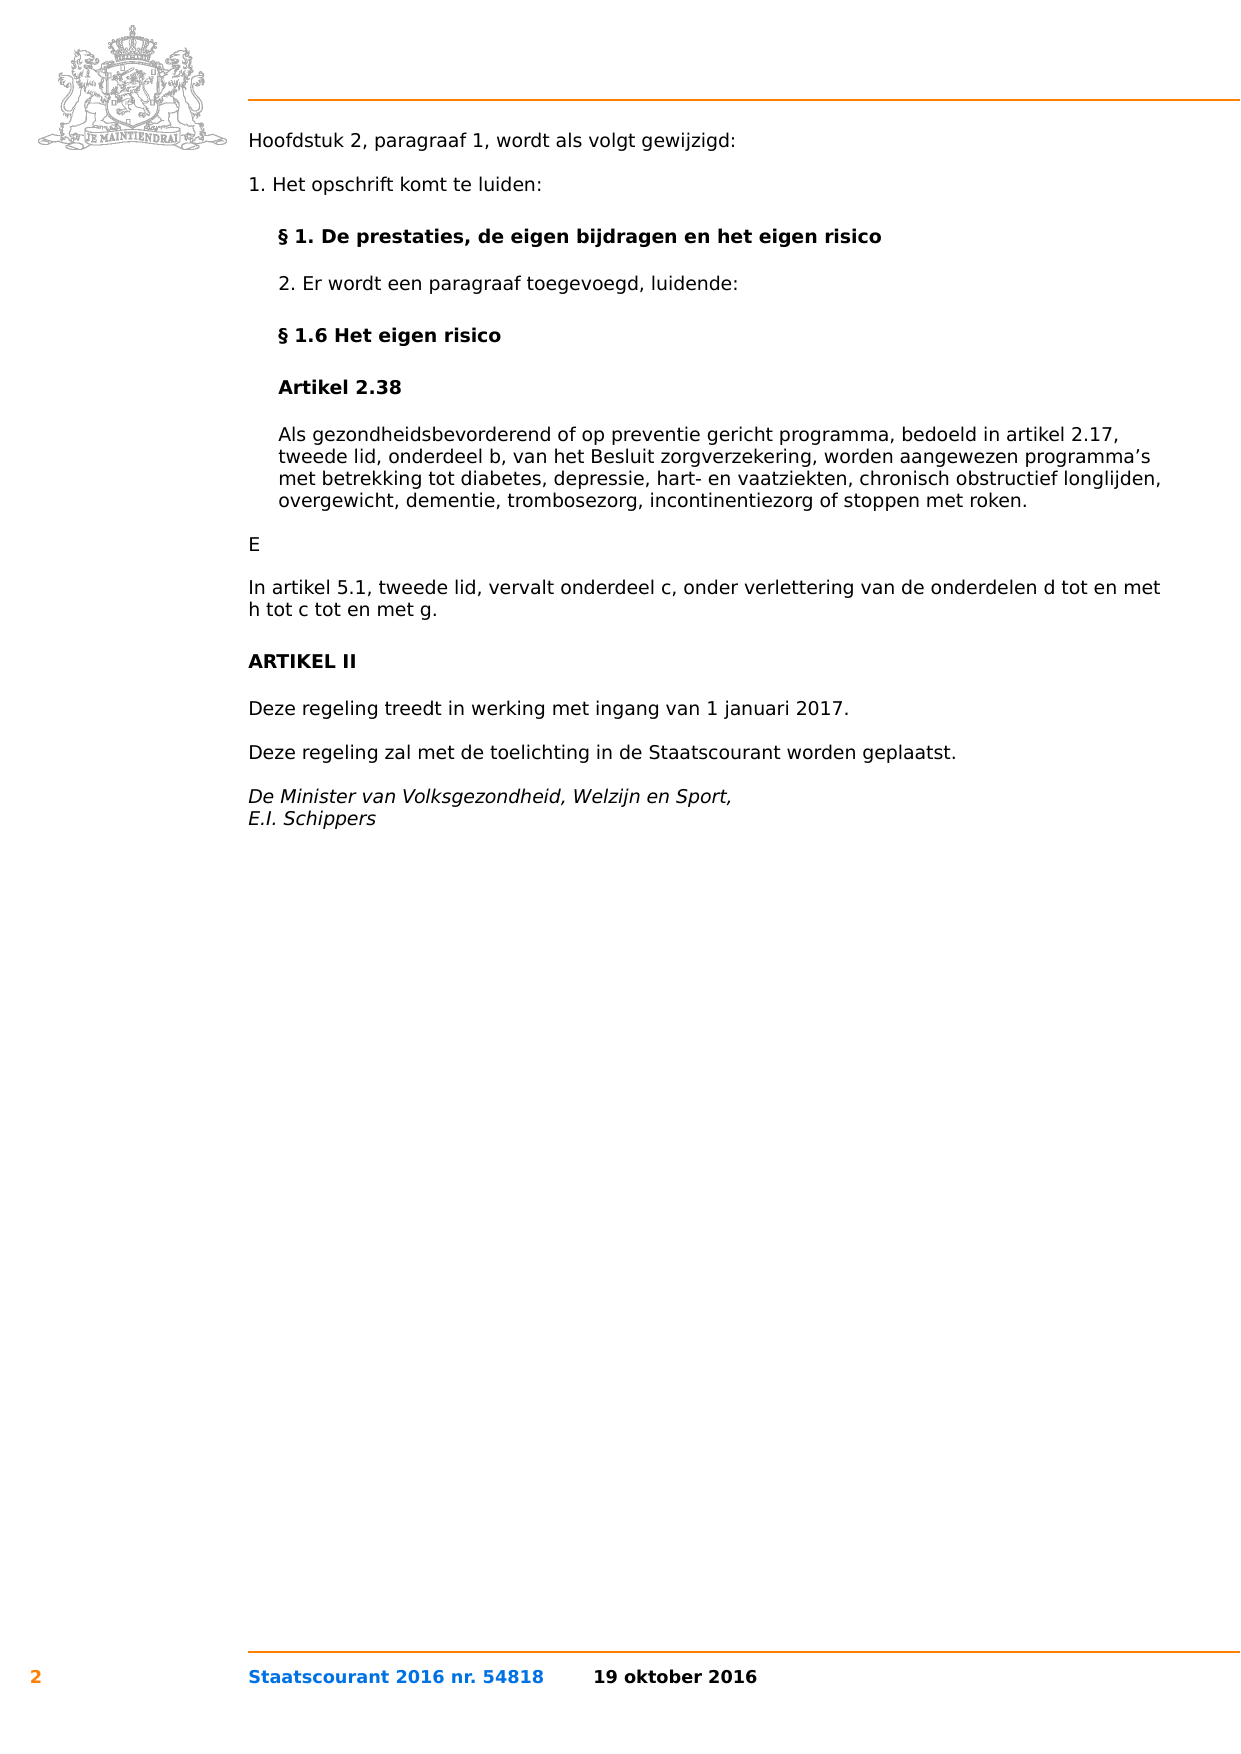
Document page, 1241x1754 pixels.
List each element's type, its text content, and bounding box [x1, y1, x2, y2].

text Deze regeling treedt in werking met ingang van 1 januari 2017. [248, 698, 1163, 720]
text 1. Het opschrift komt te luiden: [248, 174, 1163, 196]
picture [38, 25, 227, 150]
text Hoofdstuk 2, paragraaf 1, wordt als volgt gewijzigd: [248, 130, 1163, 152]
text De Minister van Volksgezondheid, Welzijn en Sport, E.I. Schippers [248, 786, 1163, 830]
text In artikel 5.1, tweede lid, vervalt onderdeel c, onder verlettering van de onderdelen d tot en met h tot c tot en met g. [248, 577, 1163, 621]
subtitle ARTIKEL II [248, 651, 1163, 673]
subtitle Artikel 2.38 [278, 377, 1163, 399]
subtitle § 1.6 Het eigen risico [278, 325, 1163, 347]
subtitle § 1. De prestaties, de eigen bijdragen en het eigen risico [278, 226, 1163, 248]
text Deze regeling zal met de toelichting in de Staatscourant worden geplaatst. [248, 742, 1163, 764]
text 2. Er wordt een paragraaf toegevoegd, luidende: [278, 273, 1163, 295]
text E [248, 533, 1163, 555]
text Als gezondheidsbevorderend of op preventie gericht programma, bedoeld in artikel 2.17, tweede lid, onderdeel b, van het Besluit zorgverzekering, worden aangewezen programma’s met betrekking tot diabetes, depressie, hart- en vaatziekten, chronisch obstructief longlijden, overgewicht, dementie, trombosezorg, incontinentiezorg of stoppen met roken. [278, 424, 1163, 512]
